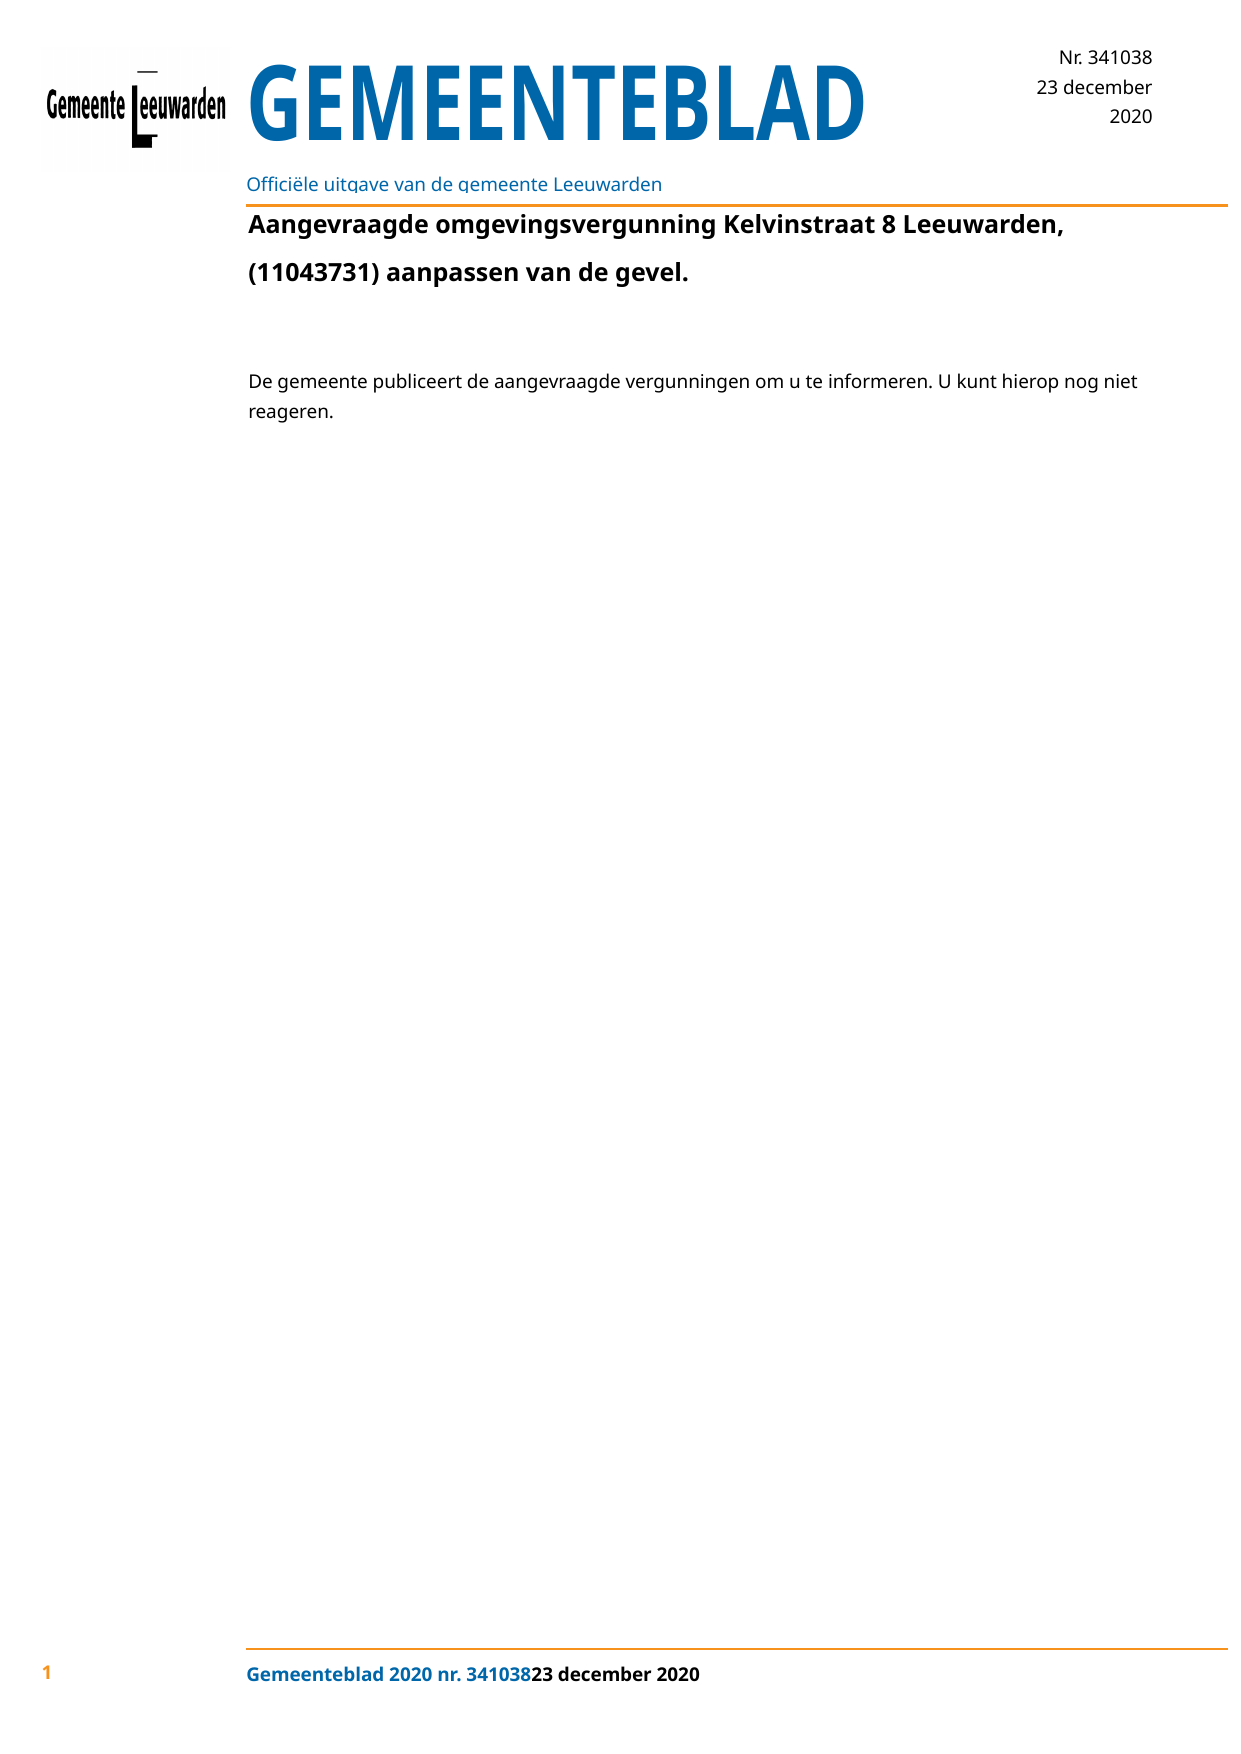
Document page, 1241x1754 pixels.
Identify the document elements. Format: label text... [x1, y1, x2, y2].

picture [41, 47, 231, 172]
text De gemeente publiceert de aangevraagde vergunningen om u te informeren. U kunt hierop nog niet reageren. [248, 368, 1152, 424]
text Aangevraagde omgevingsvergunning Kelvinstraat 8 Leeuwarden, (11043731) aanpassen van de gevel. [248, 207, 1152, 288]
